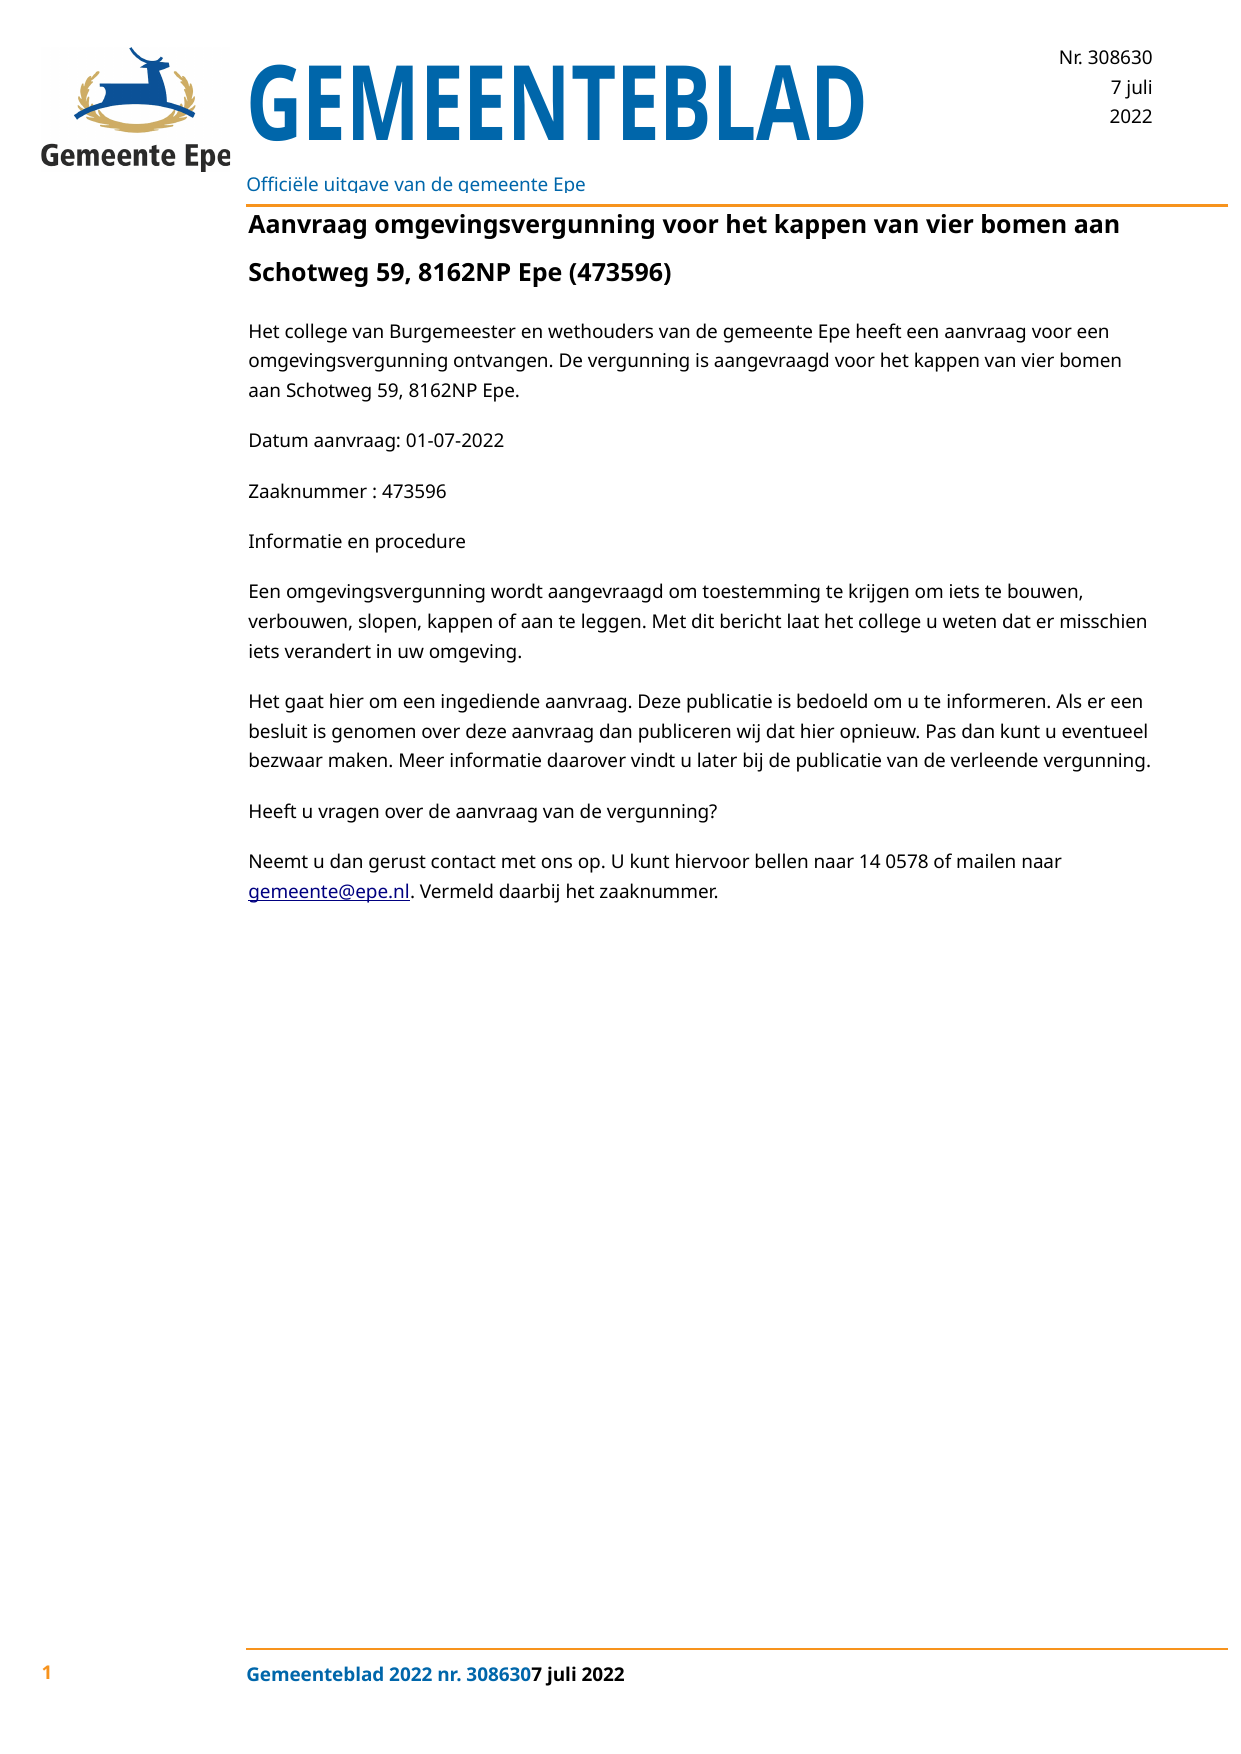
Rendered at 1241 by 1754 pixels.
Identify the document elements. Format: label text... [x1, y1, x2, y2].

text Datum aanvraag: 01-07-2022 [248, 427, 1152, 453]
text Een omgevingsvergunning wordt aangevraagd om toestemming te krijgen om iets te bouwen, verbouwen, slopen, kappen of aan te leggen. Met dit bericht laat het college u weten dat er misschien iets verandert in uw omgeving. [248, 579, 1152, 664]
text Aanvraag omgevingsvergunning voor het kappen van vier bomen aan Schotweg 59, 8162NP Epe (473596) [248, 207, 1152, 288]
picture [41, 47, 231, 172]
text Informatie en procedure [248, 528, 1152, 554]
text Zaaknummer : 473596 [248, 478, 1152, 504]
text Het college van Burgemeester en wethouders van de gemeente Epe heeft een aanvraag voor een omgevingsvergunning ontvangen. De vergunning is aangevraagd voor het kappen van vier bomen aan Schotweg 59, 8162NP Epe. [248, 318, 1152, 403]
text Heeft u vragen over de aanvraag van de vergunning? [248, 798, 1152, 824]
text Het gaat hier om een ingediende aanvraag. Deze publicatie is bedoeld om u te informeren. Als er een besluit is genomen over deze aanvraag dan publiceren wij dat hier opnieuw. Pas dan kunt u eventueel bezwaar maken. Meer informatie daarover vindt u later bij de publicatie van de verleende vergunning. [248, 688, 1152, 773]
text Neemt u dan gerust contact met ons op. U kunt hiervoor bellen naar 14 0578 of mailen naar gemeente@epe.nl. Vermeld daarbij het zaaknummer. [248, 848, 1152, 904]
